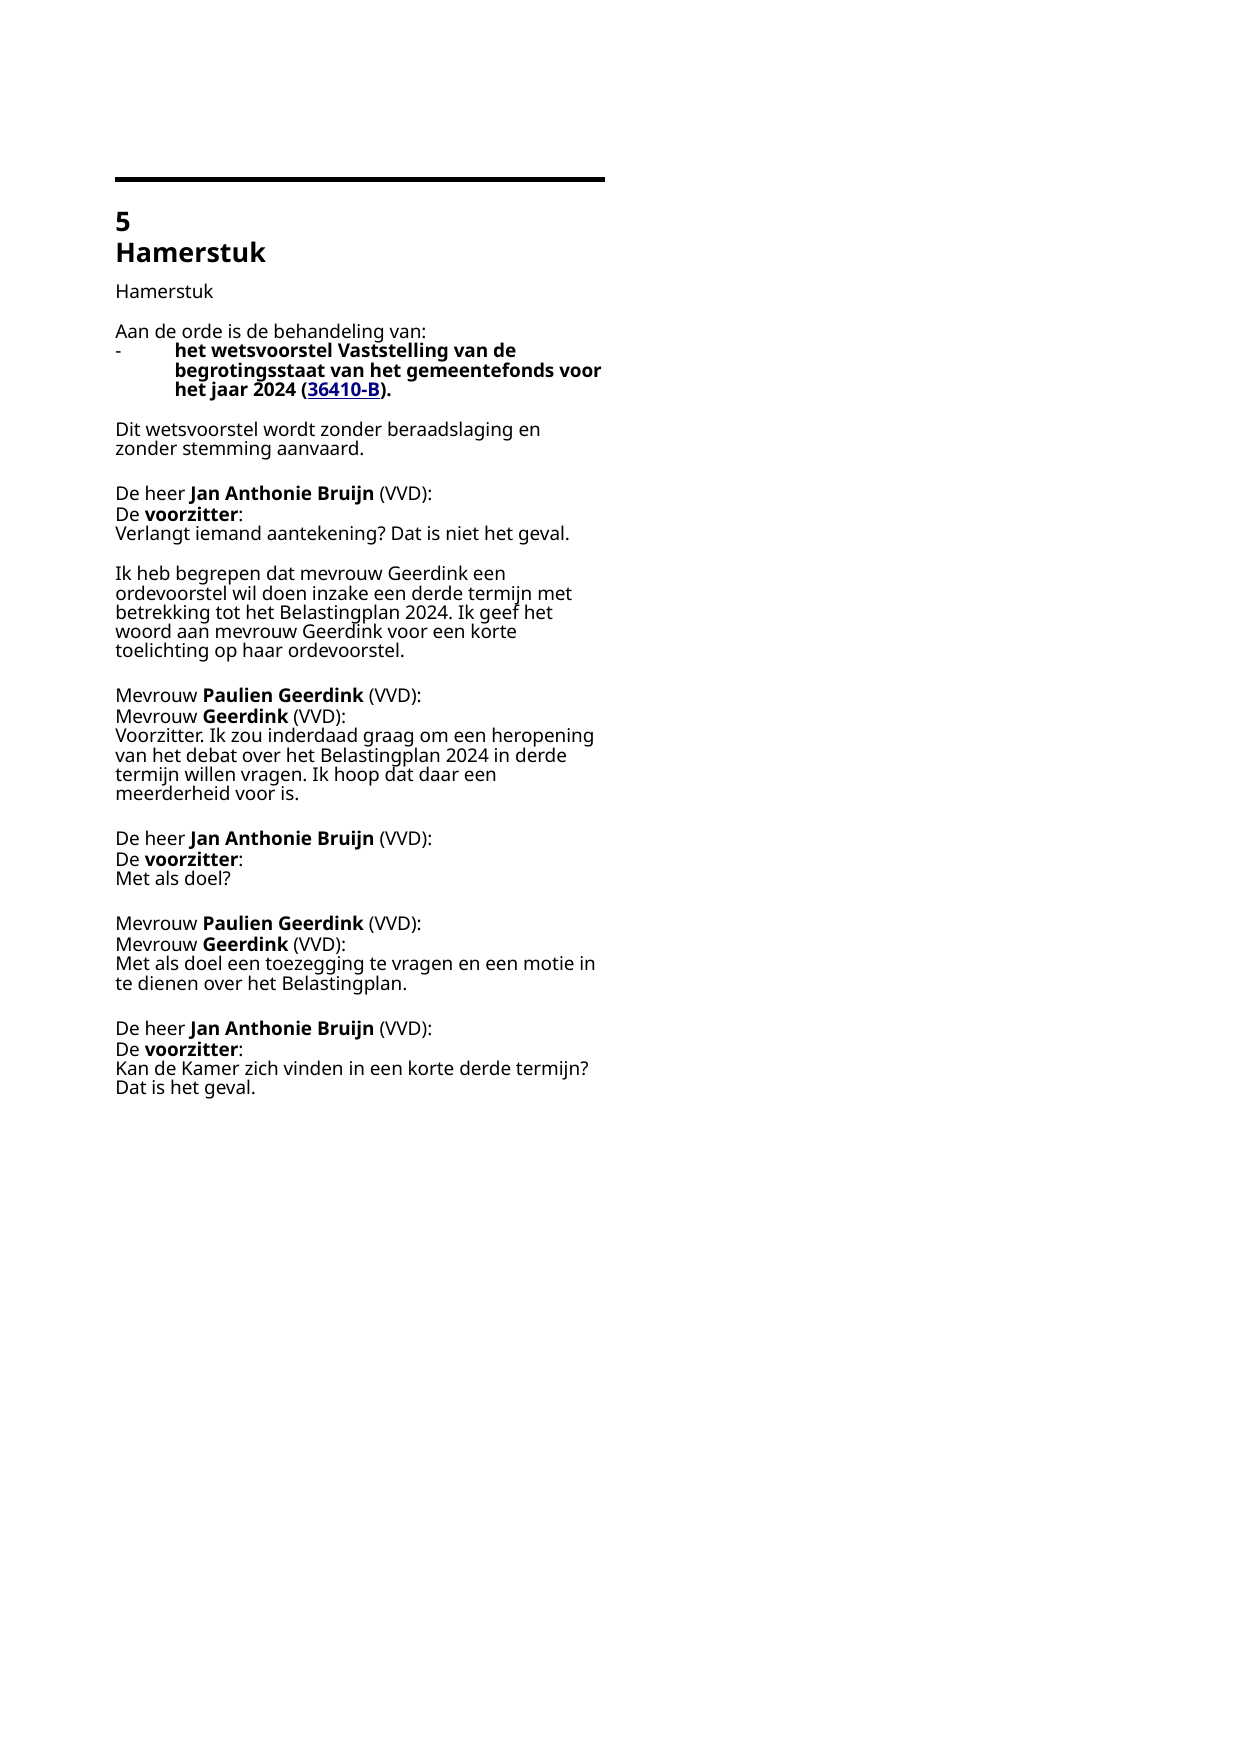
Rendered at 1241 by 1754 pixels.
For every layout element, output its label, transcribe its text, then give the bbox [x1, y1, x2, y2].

text Met als doel? [115, 870, 605, 889]
text Mevrouw Paulien Geerdink (VVD): [115, 682, 605, 708]
text Voorzitter. Ik zou inderdaad graag om een heropening van het debat over het Belastingplan 2024 in derde termijn willen vragen. Ik hoop dat daar een meerderheid voor is. [115, 727, 605, 804]
text De voorzitter: [115, 1041, 605, 1060]
text Verlangt iemand aantekening? Dat is niet het geval. [115, 525, 605, 544]
text De heer Jan Anthonie Bruijn (VVD): [115, 825, 605, 851]
text De voorzitter: [115, 851, 605, 870]
text Aan de orde is de behandeling van: [115, 323, 605, 342]
text Dit wetsvoorstel wordt zonder beraadslaging en zonder stemming aanvaard. [115, 421, 605, 459]
text De heer Jan Anthonie Bruijn (VVD): [115, 480, 605, 506]
text Mevrouw Geerdink (VVD): [115, 708, 605, 727]
text De heer Jan Anthonie Bruijn (VVD): [115, 1015, 605, 1041]
text Kan de Kamer zich vinden in een korte derde termijn? Dat is het geval. [115, 1060, 605, 1098]
text De voorzitter: [115, 506, 605, 525]
text Ik heb begrepen dat mevrouw Geerdink een ordevoorstel wil doen inzake een derde termijn met betrekking tot het Belastingplan 2024. Ik geef het woord aan mevrouw Geerdink voor een korte toelichting op haar ordevoorstel. [115, 565, 605, 662]
text Met als doel een toezegging te vragen en een motie in te dienen over het Belastingplan. [115, 955, 605, 994]
text Mevrouw Paulien Geerdink (VVD): [115, 910, 605, 936]
text Mevrouw Geerdink (VVD): [115, 936, 605, 955]
list het wetsvoorstel Vaststelling van de begrotingsstaat van het gemeentefonds voor het jaar 2024 (36410-B). [115, 342, 605, 400]
text 5 [115, 203, 605, 239]
text Hamerstuk [115, 283, 605, 302]
text Hamerstuk [115, 239, 605, 283]
